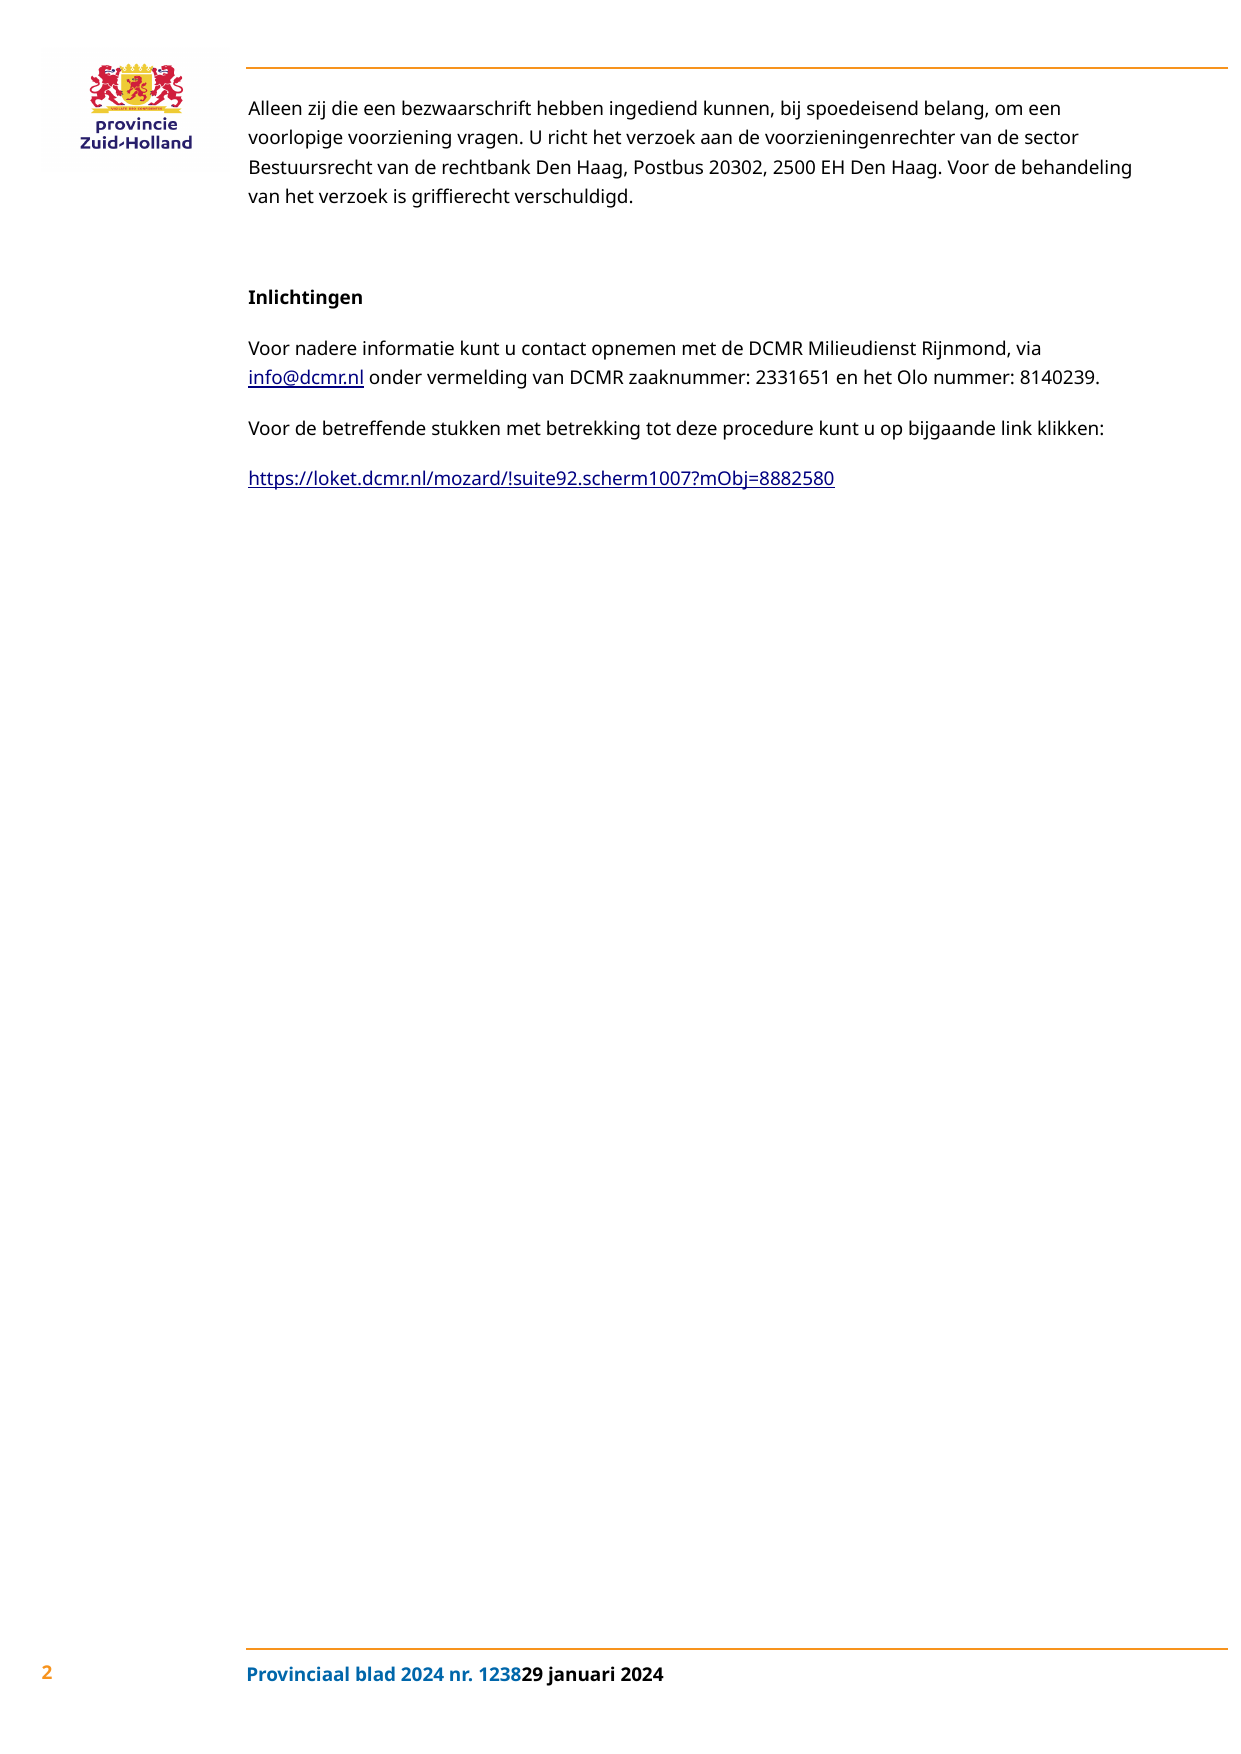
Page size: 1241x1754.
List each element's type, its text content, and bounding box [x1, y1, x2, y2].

text Alleen zij die een bezwaarschrift hebben ingediend kunnen, bij spoedeisend belang, om een voorlopige voorziening vragen. U richt het verzoek aan de voorzieningenrechter van de sector Bestuursrecht van de rechtbank Den Haag, Postbus 20302, 2500 EH Den Haag. Voor de behandeling van het verzoek is griffierecht verschuldigd. [248, 95, 1152, 209]
text Inlichtingen [248, 284, 1152, 310]
picture [41, 47, 231, 172]
text https://loket.dcmr.nl/mozard/!suite92.scherm1007?mObj=8882580 [248, 465, 1152, 491]
text Voor de betreffende stukken met betrekking tot deze procedure kunt u op bijgaande link klikken: [248, 415, 1152, 441]
text Voor nadere informatie kunt u contact opnemen met de DCMR Milieudienst Rijnmond, via info@dcmr.nl onder vermelding van DCMR zaaknummer: 2331651 en het Olo nummer: 8140239. [248, 335, 1152, 390]
